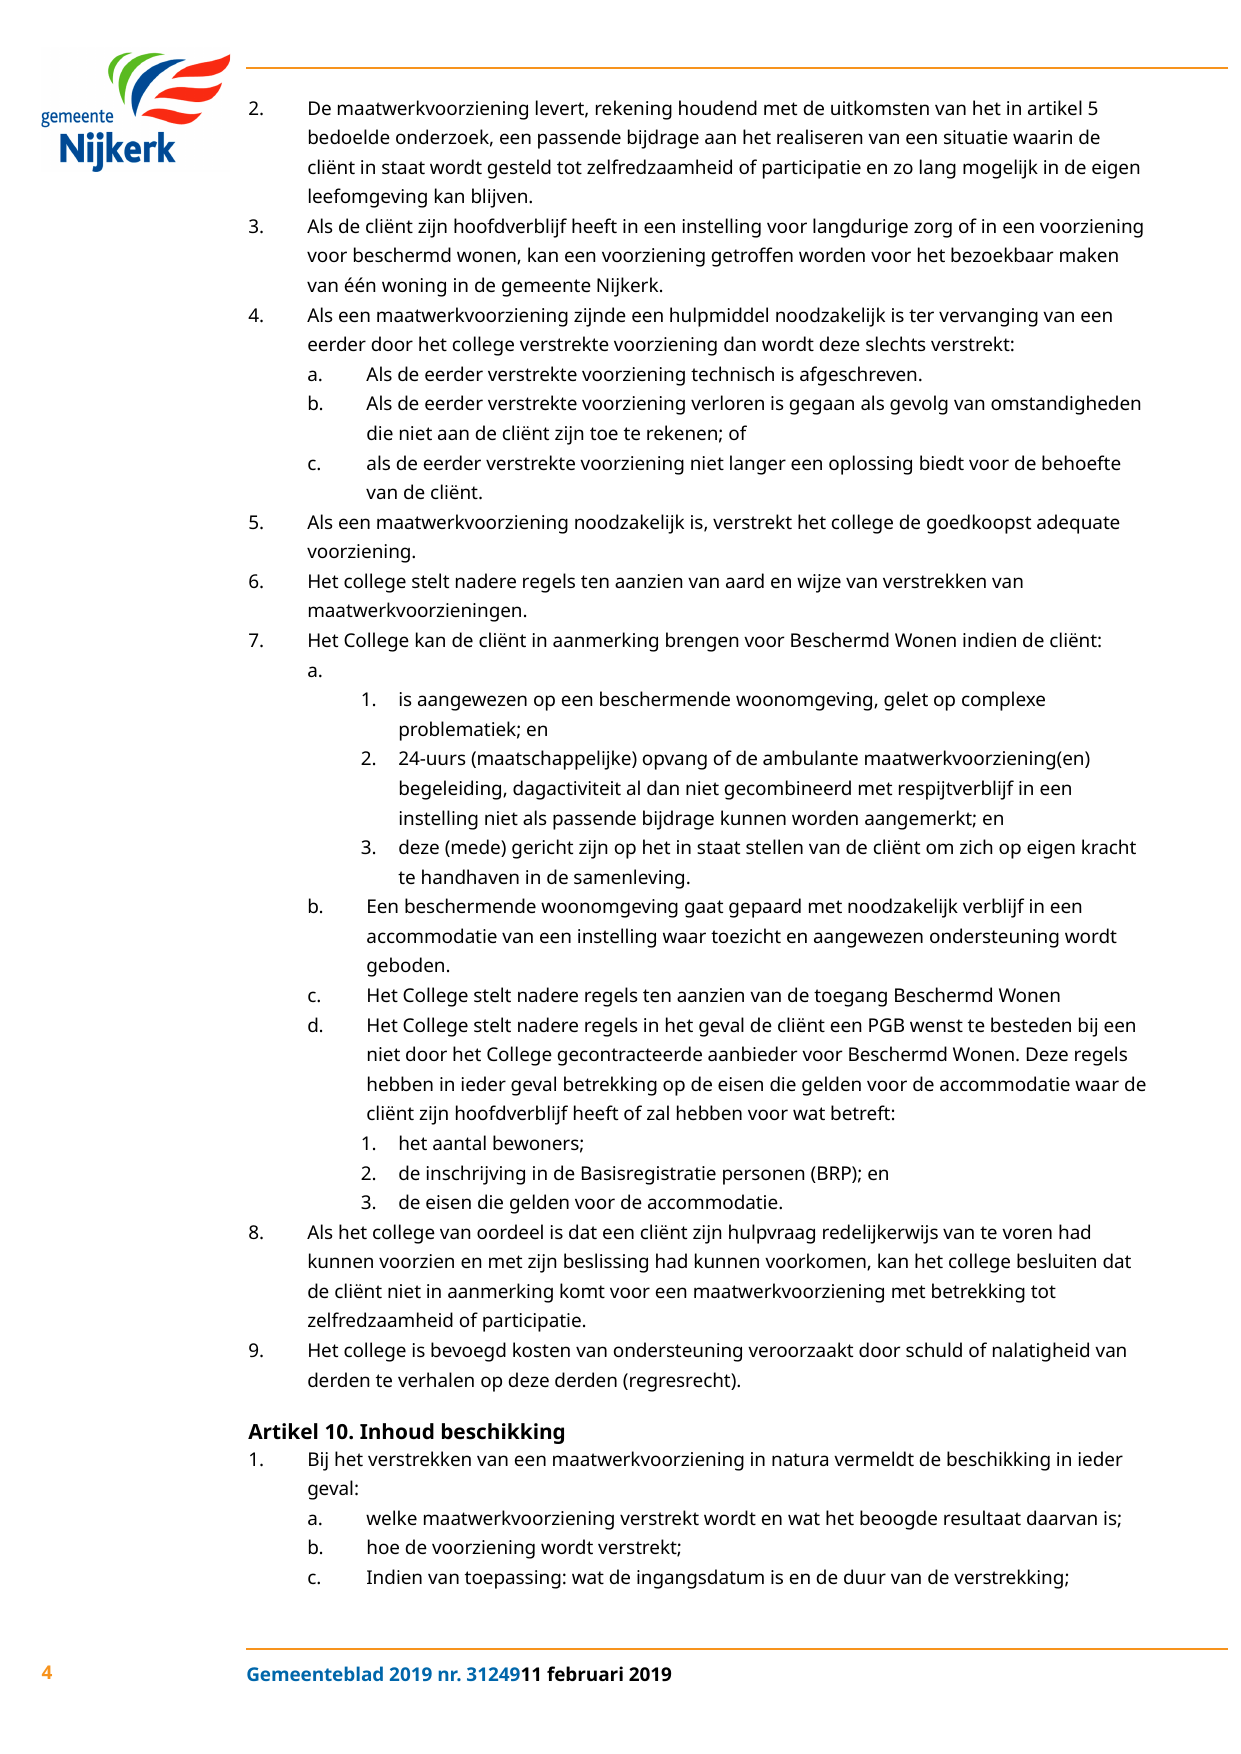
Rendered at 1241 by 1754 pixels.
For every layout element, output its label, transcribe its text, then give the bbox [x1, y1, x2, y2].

list is aangewezen op een beschermende woonomgeving, gelet op complexe problematiek; en [361, 686, 1152, 742]
list Als een maatwerkvoorziening zijnde een hulpmiddel noodzakelijk is ter vervanging van een eerder door het college verstrekte voorziening dan wordt deze slechts verstrekt: [248, 302, 1152, 357]
list Als een maatwerkvoorziening noodzakelijk is, verstrekt het college de goedkoopst adequate voorziening. [248, 509, 1152, 564]
list Als de eerder verstrekte voorziening verloren is gegaan als gevolg van omstandigheden die niet aan de cliënt zijn toe te rekenen; of [307, 391, 1152, 446]
list welke maatwerkvoorziening verstrekt wordt en wat het beoogde resultaat daarvan is; [307, 1505, 1152, 1531]
list hoe de voorziening wordt verstrekt; [307, 1534, 1152, 1560]
list als de eerder verstrekte voorziening niet langer een oplossing biedt voor de behoefte van de cliënt. [307, 450, 1152, 505]
list Indien van toepassing: wat de ingangsdatum is en de duur van de verstrekking; [307, 1564, 1152, 1590]
list Als de cliënt zijn hoofdverblijf heeft in een instelling voor langdurige zorg of in een voorziening voor beschermd wonen, kan een voorziening getroffen worden voor het bezoekbaar maken van één woning in de gemeente Nijkerk. [248, 213, 1152, 298]
list De maatwerkvoorziening levert, rekening houdend met de uitkomsten van het in artikel 5 bedoelde onderzoek, een passende bijdrage aan het realiseren van een situatie waarin de cliënt in staat wordt gesteld tot zelfredzaamheid of participatie en zo lang mogelijk in de eigen leefomgeving kan blijven. [248, 95, 1152, 209]
list Het College stelt nadere regels in het geval de cliënt een PGB wenst te besteden bij een niet door het College gecontracteerde aanbieder voor Beschermd Wonen. Deze regels hebben in ieder geval betrekking op de eisen die gelden voor de accommodatie waar de cliënt zijn hoofdverblijf heeft of zal hebben voor wat betreft: [307, 1012, 1152, 1126]
list Het college is bevoegd kosten van ondersteuning veroorzaakt door schuld of nalatigheid van derden te verhalen op deze derden (regresrecht). [248, 1337, 1152, 1393]
list Als het college van oordeel is dat een cliënt zijn hulpvraag redelijkerwijs van te voren had kunnen voorzien en met zijn beslissing had kunnen voorkomen, kan het college besluiten dat de cliënt niet in aanmerking komt voor een maatwerkvoorziening met betrekking tot zelfredzaamheid of participatie. [248, 1219, 1152, 1333]
list deze (mede) gericht zijn op het in staat stellen van de cliënt om zich op eigen kracht te handhaven in de samenleving. [361, 834, 1152, 890]
list de inschrijving in de Basisregistratie personen (BRP); en [361, 1160, 1152, 1186]
picture [41, 47, 231, 172]
list 24-uurs (maatschappelijke) opvang of de ambulante maatwerkvoorziening(en) begeleiding, dagactiviteit al dan niet gecombineerd met respijtverblijf in een instelling niet als passende bijdrage kunnen worden aangemerkt; en [361, 746, 1152, 831]
list Bij het verstrekken van een maatwerkvoorziening in natura vermeldt de beschikking in ieder geval: [248, 1446, 1152, 1501]
list Als de eerder verstrekte voorziening technisch is afgeschreven. [307, 361, 1152, 387]
list Het college stelt nadere regels ten aanzien van aard en wijze van verstrekken van maatwerkvoorzieningen. [248, 568, 1152, 623]
list Het College kan de cliënt in aanmerking brengen voor Beschermd Wonen indien de cliënt: [248, 627, 1152, 653]
list de eisen die gelden voor de accommodatie. [361, 1189, 1152, 1215]
list het aantal bewoners; [361, 1130, 1152, 1156]
text Artikel 10. Inhoud beschikking [248, 1417, 1152, 1446]
list Een beschermende woonomgeving gaat gepaard met noodzakelijk verblijf in een accommodatie van een instelling waar toezicht en aangewezen ondersteuning wordt geboden. [307, 893, 1152, 978]
list Het College stelt nadere regels ten aanzien van de toegang Beschermd Wonen [307, 982, 1152, 1008]
